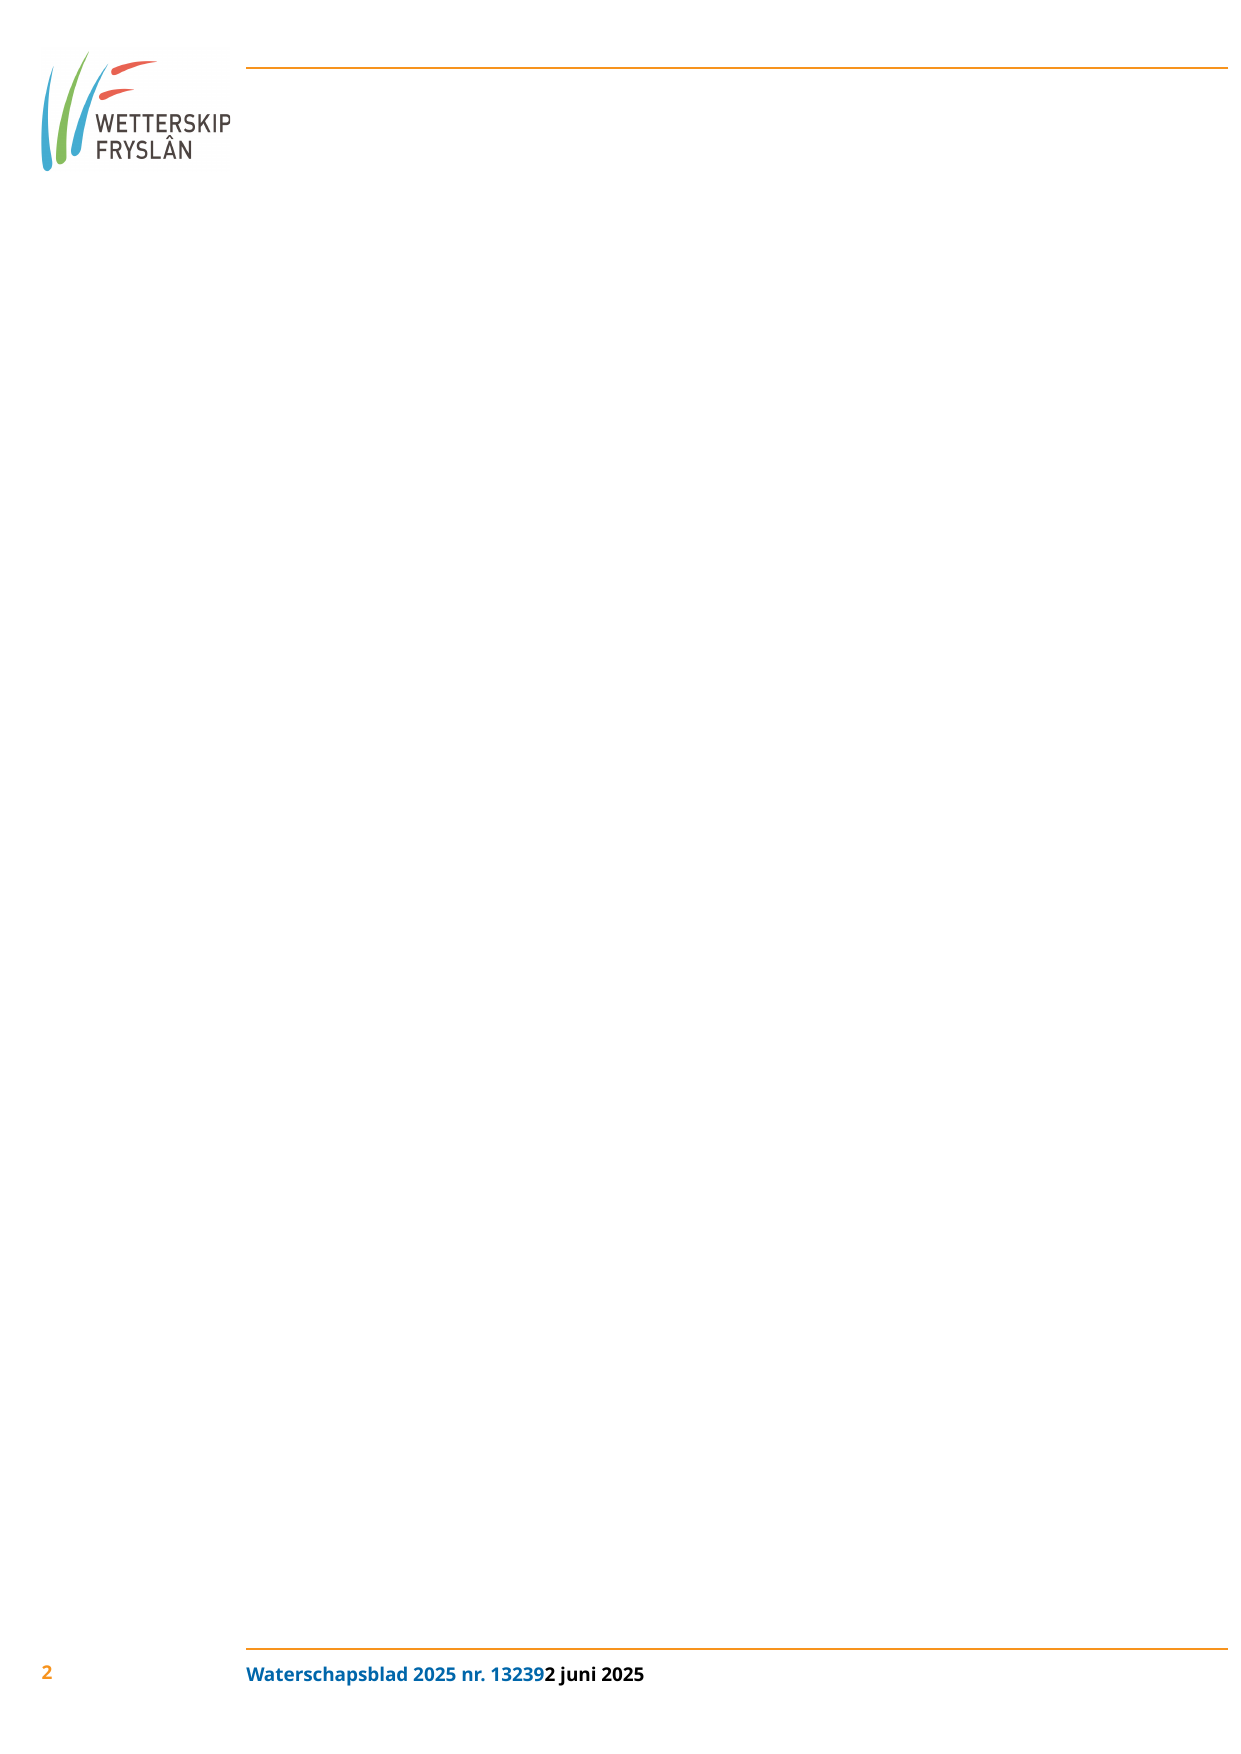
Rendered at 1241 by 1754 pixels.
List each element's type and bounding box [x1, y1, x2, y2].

picture [41, 47, 231, 172]
